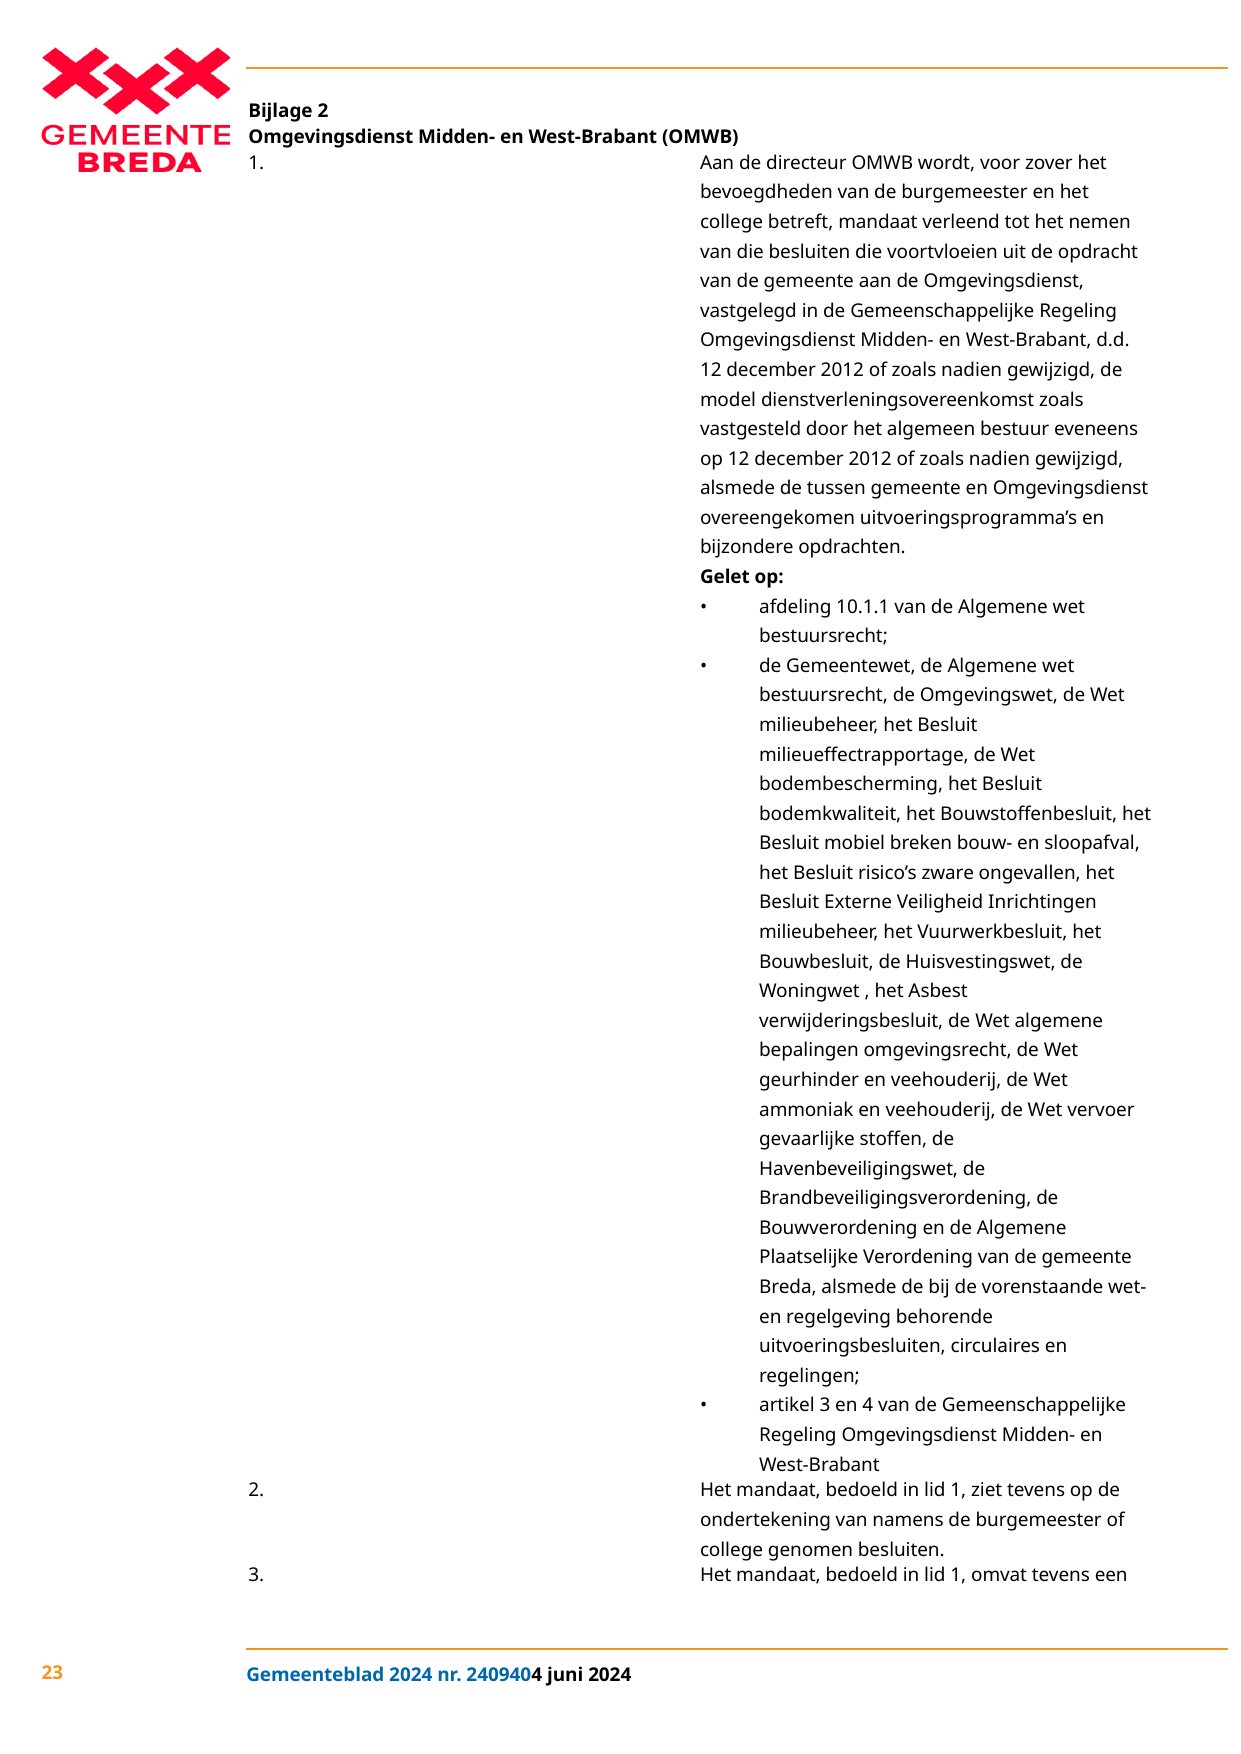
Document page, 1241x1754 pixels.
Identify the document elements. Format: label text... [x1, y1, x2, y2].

table_cell Het mandaat, bedoeld in lid 1, ziet tevens op de ondertekening van namens de burgemeester of college genomen besluiten. [700, 1477, 1152, 1561]
table_cell Het mandaat, bedoeld in lid 1, omvat tevens een [700, 1561, 1152, 1587]
table_cell 3. [248, 1561, 700, 1587]
table_header Omgevingsdienst Midden- en West-Brabant (OMWB) [248, 124, 1152, 149]
picture [41, 47, 231, 172]
table_cell Aan de directeur OMWB wordt, voor zover het bevoegdheden van de burgemeester en het college betreft, mandaat verleend tot het nemen van die besluiten die voortvloeien uit de opdracht van de gemeente aan de Omgevingsdienst, vastgelegd in de Gemeenschappelijke Regeling Omgevingsdienst Midden- en West-Brabant, d.d. 12 december 2012 of zoals nadien gewijzigd, de model dienstverleningsovereenkomst zoals vastgesteld door het algemeen bestuur eveneens op 12 december 2012 of zoals nadien gewijzigd, alsmede de tussen gemeente en Omgevingsdienst overeengekomen uitvoeringsprogramma’s en bijzondere opdrachten. Gelet op: afdeling 10.1.1 van de Algemene wet bestuursrecht; de Gemeentewet, de Algemene wet bestuursrecht, de Omgevingswet, de Wet milieubeheer, het Besluit milieueffectrapportage, de Wet bodembescherming, het Besluit bodemkwaliteit, het Bouwstoffenbesluit, het Besluit mobiel breken bouw- en sloopafval, het Besluit risico’s zware ongevallen, het Besluit Externe Veiligheid Inrichtingen milieubeheer, het Vuurwerkbesluit, het Bouwbesluit, de Huisvestingswet, de Woningwet , het Asbest verwijderingsbesluit, de Wet algemene bepalingen omgevingsrecht, de Wet geurhinder en veehouderij, de Wet ammoniak en veehouderij, de Wet vervoer gevaarlijke stoffen, de Havenbeveiligingswet, de Brandbeveiligingsverordening, de Bouwverordening en de Algemene Plaatselijke Verordening van de gemeente Breda, alsmede de bij de vorenstaande wet- en regelgeving behorende uitvoeringsbesluiten, circulaires en regelingen; artikel 3 en 4 van de Gemeenschappelijke Regeling Omgevingsdienst Midden- en West-Brabant [700, 149, 1152, 1477]
text Bijlage 2 [248, 95, 1152, 123]
table_cell 2. [248, 1477, 700, 1561]
table_cell 1. [248, 149, 700, 1477]
